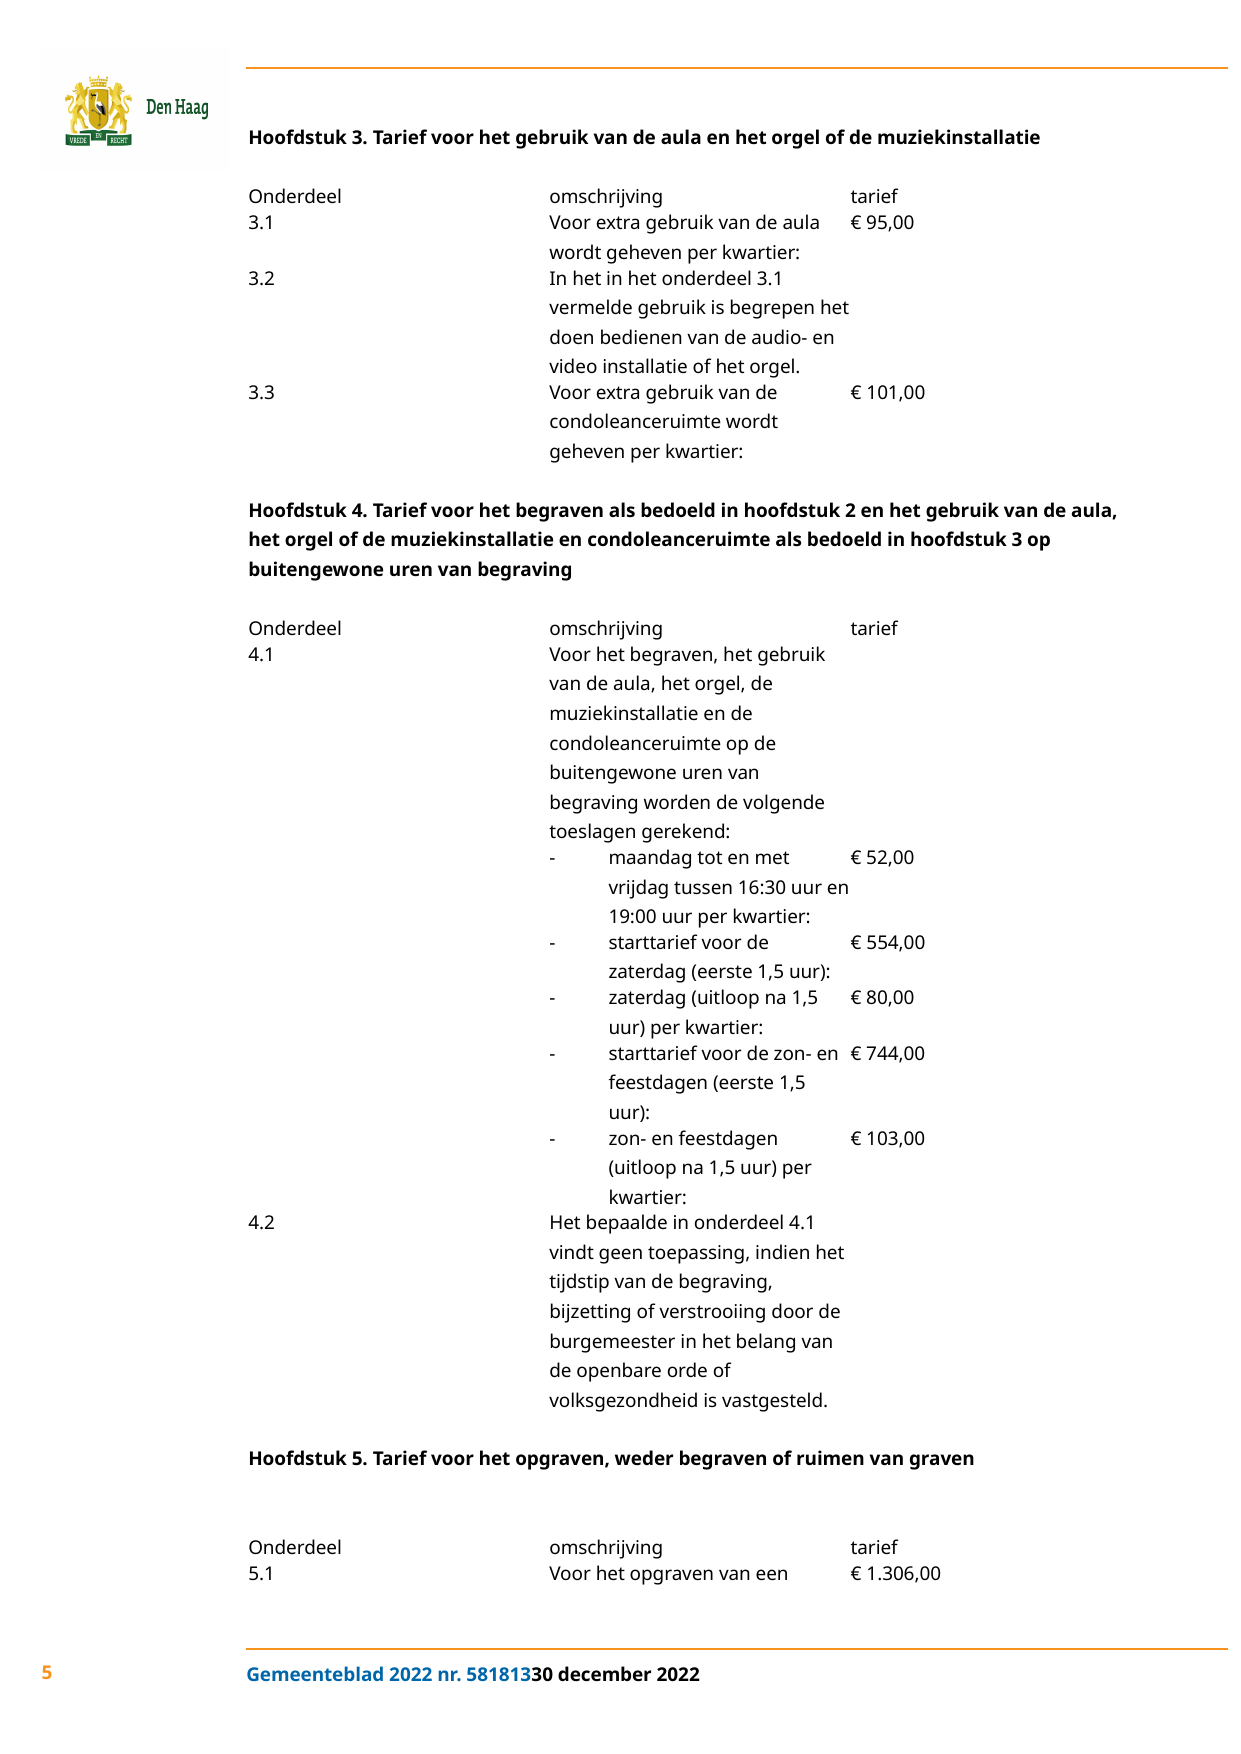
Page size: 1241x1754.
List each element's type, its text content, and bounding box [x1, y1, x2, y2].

table_cell € 554,00 [850, 929, 1152, 984]
table_cell In het in het onderdeel 3.1 vermelde gebruik is begrepen het doen bedienen van de audio- en video installatie of het orgel. [549, 265, 850, 379]
table_cell Voor het opgraven van een [549, 1560, 850, 1586]
table_cell 5.1 [248, 1560, 549, 1586]
table_cell Voor extra gebruik van de aula wordt geheven per kwartier: [549, 209, 850, 265]
table_cell € 1.306,00 [850, 1560, 1152, 1586]
table_cell € 744,00 [850, 1040, 1152, 1125]
table_cell € 52,00 [850, 844, 1152, 929]
table_cell Het bepaalde in onderdeel 4.1 vindt geen toepassing, indien het tijdstip van de begraving, bijzetting of verstrooiing door de burgemeester in het belang van de openbare orde of volksgezondheid is vastgesteld. [549, 1210, 850, 1413]
table_cell maandag tot en met vrijdag tussen 16:30 uur en 19:00 uur per kwartier: [549, 844, 850, 929]
table_header tarief [850, 184, 1152, 209]
picture [41, 47, 231, 172]
table_cell [248, 985, 549, 1040]
table_header Onderdeel [248, 184, 549, 209]
table_header omschrijving [549, 1535, 850, 1560]
table_cell zon- en feestdagen (uitloop na 1,5 uur) per kwartier: [549, 1125, 850, 1209]
table_cell [248, 844, 549, 929]
table_cell 4.1 [248, 641, 549, 844]
table_header tarief [850, 1535, 1152, 1560]
table_cell 3.1 [248, 209, 549, 265]
table_cell [248, 1040, 549, 1125]
table_cell € 95,00 [850, 209, 1152, 265]
text Hoofdstuk 5. Tarief voor het opgraven, weder begraven of ruimen van graven [248, 1446, 1152, 1471]
table_header omschrijving [549, 615, 850, 641]
table_cell € 80,00 [850, 985, 1152, 1040]
table_cell [850, 1210, 1152, 1413]
table_cell starttarief voor de zon- en feestdagen (eerste 1,5 uur): [549, 1040, 850, 1125]
table_cell starttarief voor de zaterdag (eerste 1,5 uur): [549, 929, 850, 984]
table_cell [248, 1125, 549, 1209]
table_cell zaterdag (uitloop na 1,5 uur) per kwartier: [549, 985, 850, 1040]
table_cell Voor het begraven, het gebruik van de aula, het orgel, de muziekinstallatie en de condoleanceruimte op de buitengewone uren van begraving worden de volgende toeslagen gerekend: [549, 641, 850, 844]
table_cell Voor extra gebruik van de condoleanceruimte wordt geheven per kwartier: [549, 379, 850, 464]
text Hoofdstuk 3. Tarief voor het gebruik van de aula en het orgel of de muziekinstallatie [248, 124, 1152, 150]
table_cell [850, 641, 1152, 844]
table_cell [248, 929, 549, 984]
table_header tarief [850, 615, 1152, 641]
table_cell [850, 265, 1152, 379]
table_header Onderdeel [248, 615, 549, 641]
table_header Onderdeel [248, 1535, 549, 1560]
table_cell 3.2 [248, 265, 549, 379]
table_cell 4.2 [248, 1210, 549, 1413]
table_cell € 101,00 [850, 379, 1152, 464]
table_cell € 103,00 [850, 1125, 1152, 1209]
table_cell 3.3 [248, 379, 549, 464]
table_header omschrijving [549, 184, 850, 209]
text Hoofdstuk 4. Tarief voor het begraven als bedoeld in hoofdstuk 2 en het gebruik van de aula, het orgel of de muziekinstallatie en condoleanceruimte als bedoeld in hoofdstuk 3 op buitengewone uren van begraving [248, 497, 1152, 582]
